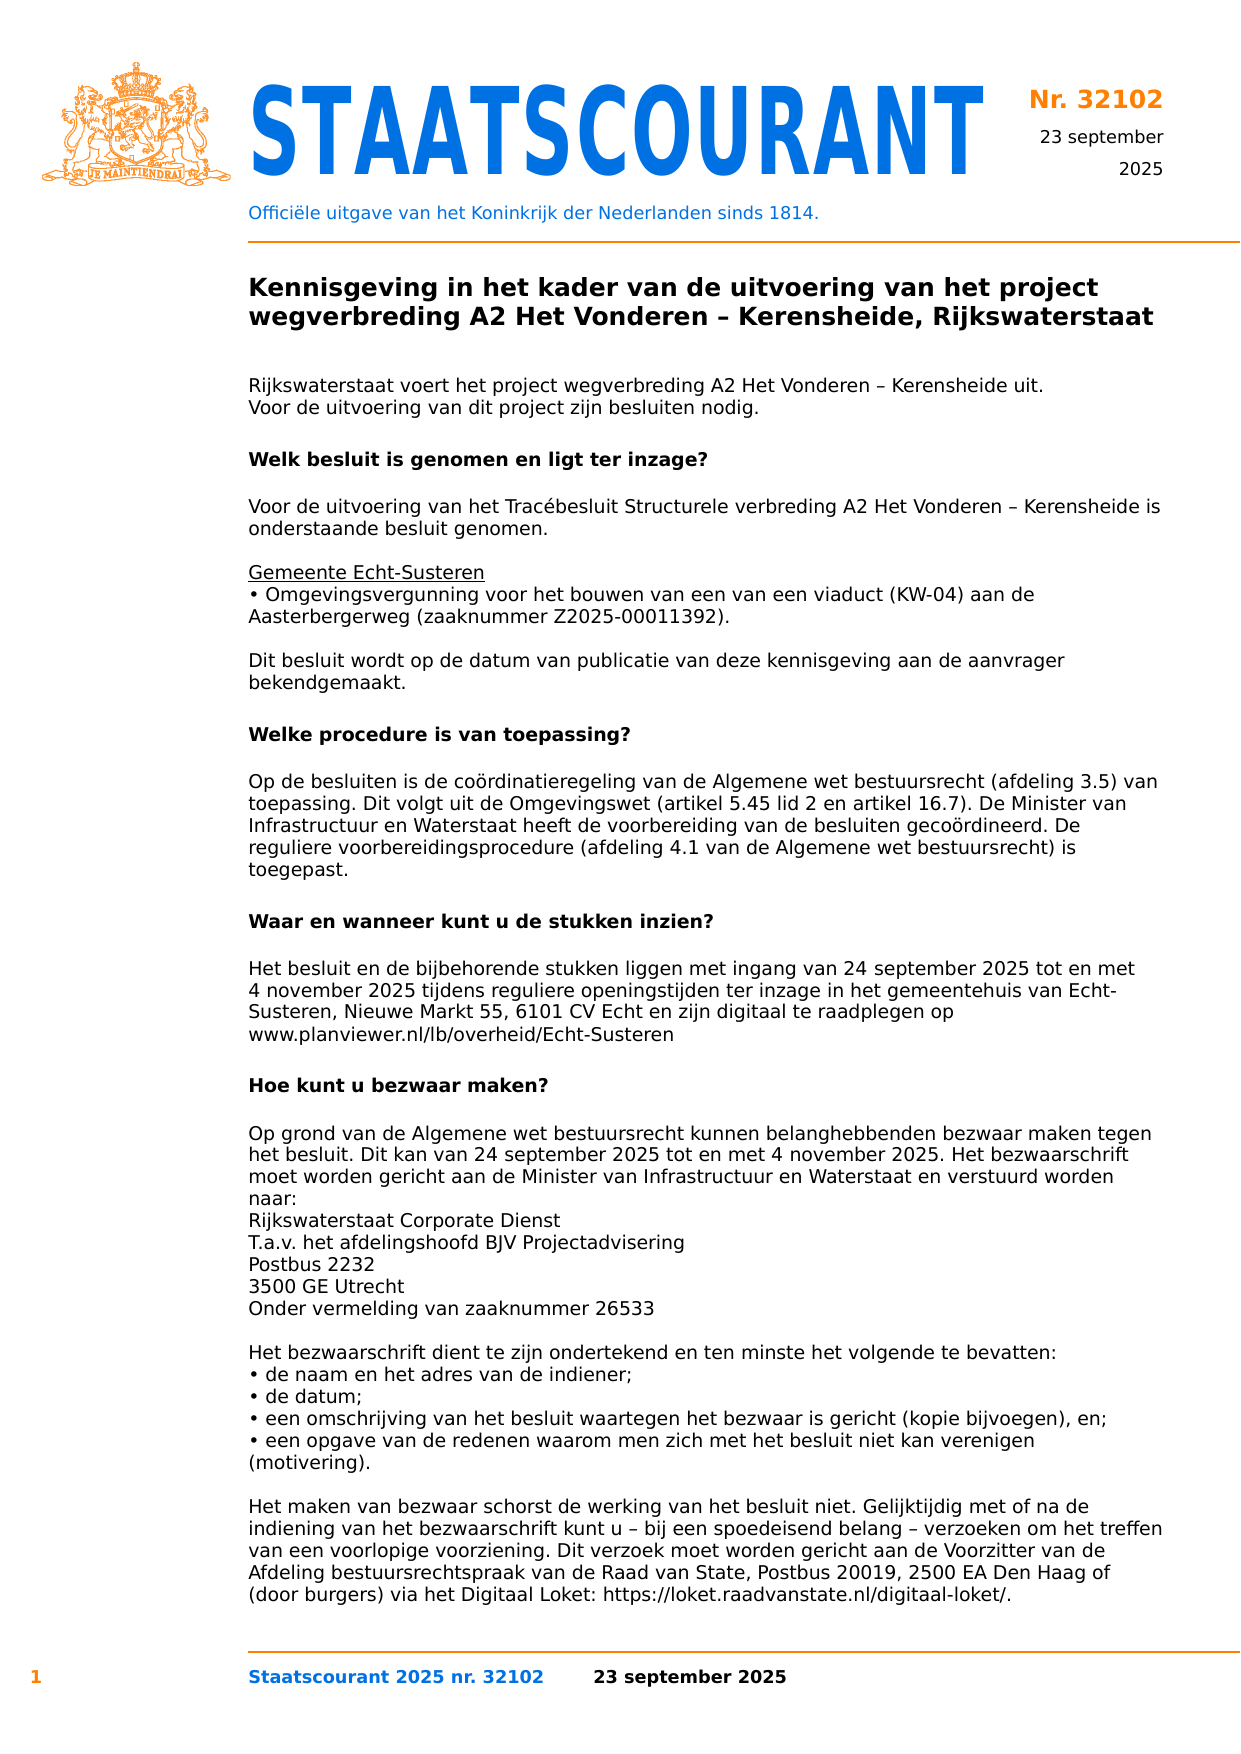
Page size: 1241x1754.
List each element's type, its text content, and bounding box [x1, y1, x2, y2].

table_cell 23 september [998, 121, 1240, 153]
text Rijkswaterstaat Corporate Dienst [248, 1210, 1163, 1232]
text Het maken van bezwaar schorst de werking van het besluit niet. Gelijktijdig met of na de indiening van het bezwaarschrift kunt u – bij een spoedeisend belang – verzoeken om het treffen van een voorlopige voorziening. Dit verzoek moet worden gericht aan de Voorzitter van de Afdeling bestuursrechtspraak van de Raad van State, Postbus 20019, 2500 EA Den Haag of (door burgers) via het Digitaal Loket: https://loket.raadvanstate.nl/digitaal-loket/. [248, 1496, 1163, 1606]
text Op grond van de Algemene wet bestuursrecht kunnen belanghebbenden bezwaar maken tegen het besluit. Dit kan van 24 september 2025 tot en met 4 november 2025. Het bezwaarschrift moet worden gericht aan de Minister van Infrastructuur en Waterstaat en verstuurd worden naar: [248, 1122, 1163, 1210]
text T.a.v. het afdelingshoofd BJV Projectadvisering [248, 1232, 1163, 1254]
subtitle Waar en wanneer kunt u de stukken inzien? [248, 911, 1163, 932]
text Op de besluiten is de coördinatieregeling van de Algemene wet bestuursrecht (afdeling 3.5) van toepassing. Dit volgt uit de Omgevingswet (artikel 5.45 lid 2 en artikel 16.7). De Minister van Infrastructuur en Waterstaat heeft de voorbereiding van de besluiten gecoördineerd. De reguliere voorbereidingsprocedure (afdeling 4.1 van de Algemene wet bestuursrecht) is toegepast. [248, 771, 1163, 881]
table_cell Officiële uitgave van het Koninkrijk der Nederlanden sinds 1814. [248, 203, 1240, 241]
text Het bezwaarschrift dient te zijn ondertekend en ten minste het volgende te bevatten: [248, 1342, 1163, 1364]
subtitle Kennisgeving in het kader van de uitvoering van het project wegverbreding A2 Het Vonderen – Kerensheide, Rijkswaterstaat [248, 273, 1163, 331]
text Gemeente Echt-Susteren [248, 562, 1163, 584]
text 3500 GE Utrecht [248, 1276, 1163, 1298]
picture [41, 62, 231, 186]
text Onder vermelding van zaaknummer 26533 [248, 1298, 1163, 1320]
subtitle Welk besluit is genomen en ligt ter inzage? [248, 449, 1163, 471]
text • de naam en het adres van de indiener; [248, 1364, 1163, 1386]
table_header [25, 62, 248, 241]
text • de datum; [248, 1386, 1163, 1408]
text Het besluit en de bijbehorende stukken liggen met ingang van 24 september 2025 tot en met 4 november 2025 tijdens reguliere openingstijden ter inzage in het gemeentehuis van Echt-Susteren, Nieuwe Markt 55, 6101 CV Echt en zijn digitaal te raadplegen op www.planviewer.nl/lb/overheid/Echt-Susteren [248, 957, 1163, 1045]
subtitle Welke procedure is van toepassing? [248, 724, 1163, 746]
text Rijkswaterstaat voert het project wegverbreding A2 Het Vonderen – Kerensheide uit. [248, 375, 1163, 397]
text • een omschrijving van het besluit waartegen het bezwaar is gericht (kopie bijvoegen), en; [248, 1408, 1163, 1430]
text Voor de uitvoering van het Tracébesluit Structurele verbreding A2 Het Vonderen – Kerensheide is onderstaande besluit genomen. [248, 496, 1163, 540]
text Postbus 2232 [248, 1254, 1163, 1276]
table_cell 2025 [998, 153, 1240, 203]
table_header Nr. 32102 [998, 62, 1240, 121]
subtitle Hoe kunt u bezwaar maken? [248, 1075, 1163, 1097]
text • een opgave van de redenen waarom men zich met het besluit niet kan verenigen (motivering). [248, 1430, 1163, 1474]
text • Omgevingsvergunning voor het bouwen van een van een viaduct (KW-04) aan de Aasterbergerweg (zaaknummer Z2025-00011392). [248, 584, 1163, 628]
table_header STAATSCOURANT [248, 62, 998, 203]
text Voor de uitvoering van dit project zijn besluiten nodig. [248, 397, 1163, 419]
text Dit besluit wordt op de datum van publicatie van deze kennisgeving aan de aanvrager bekendgemaakt. [248, 650, 1163, 694]
